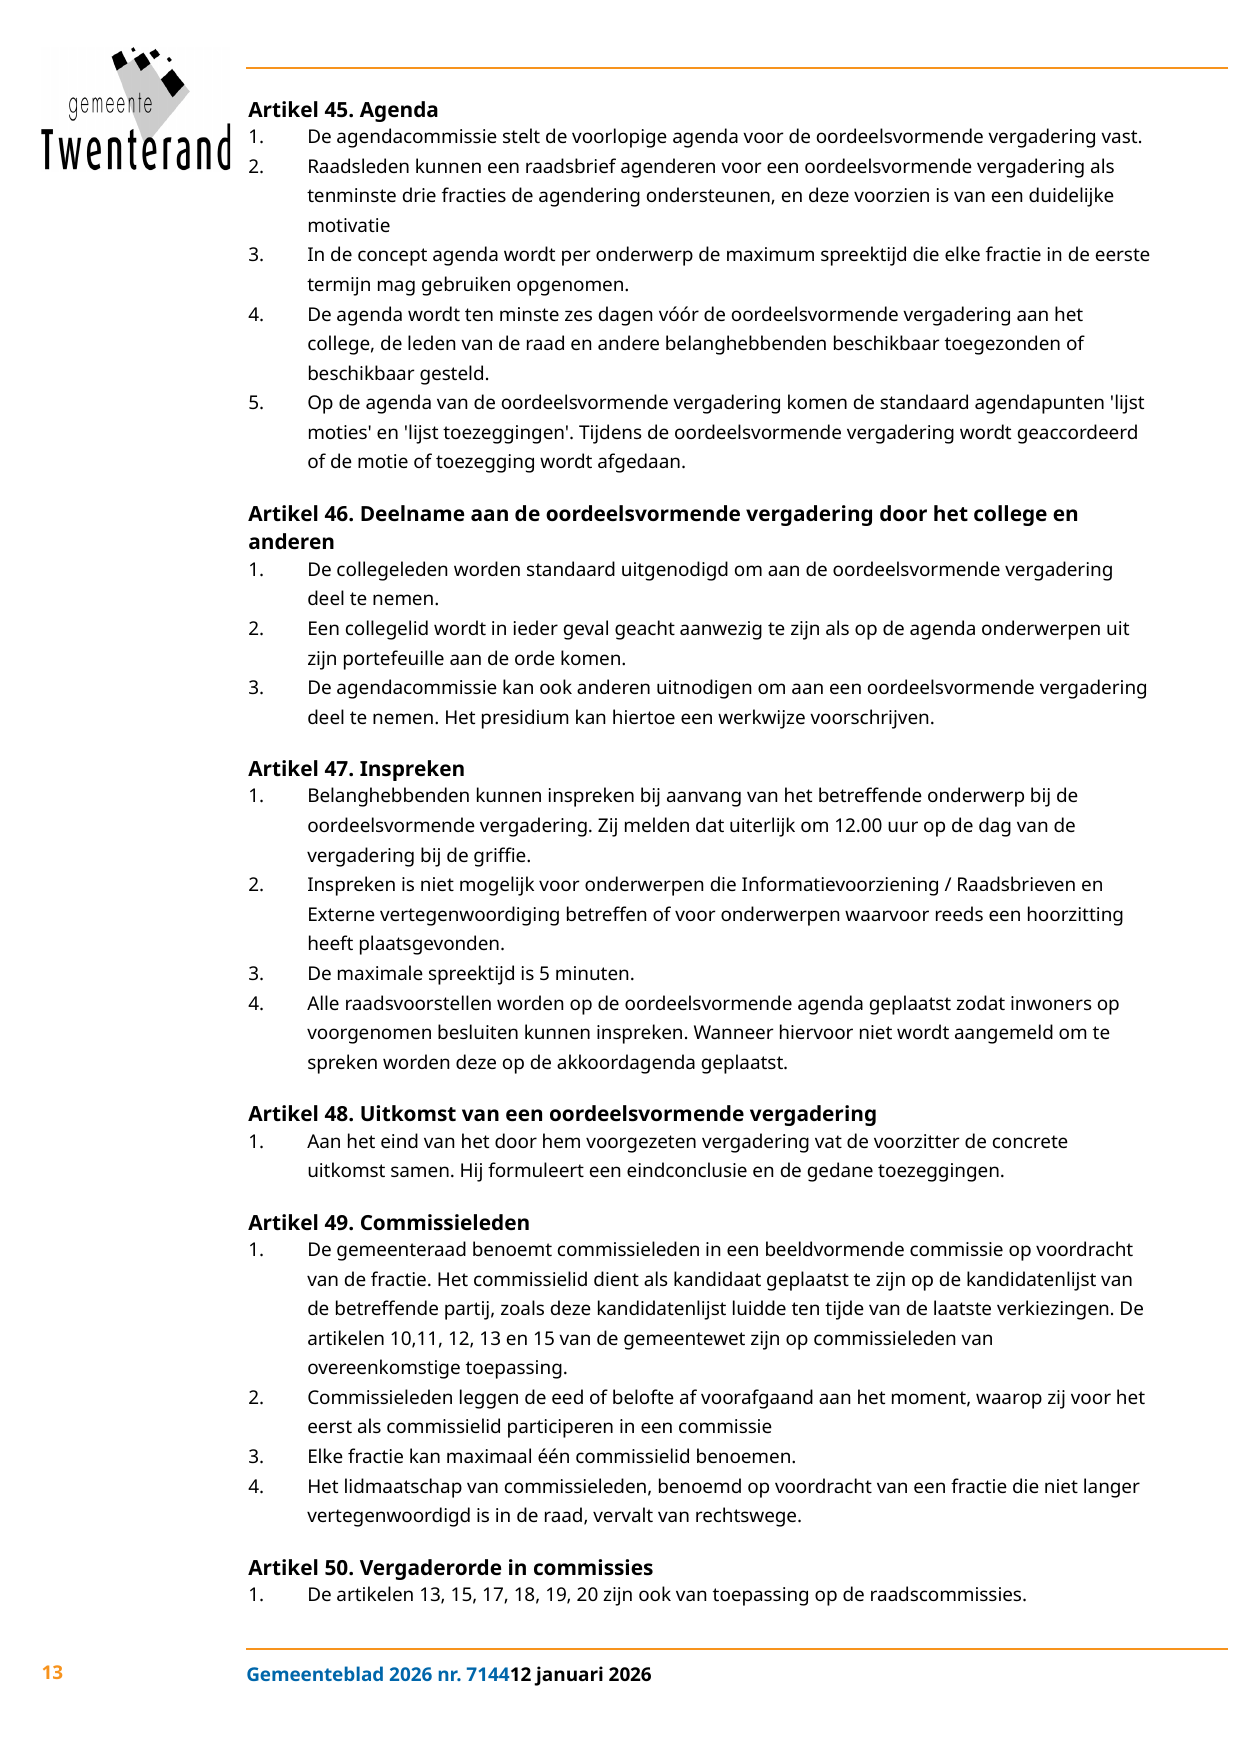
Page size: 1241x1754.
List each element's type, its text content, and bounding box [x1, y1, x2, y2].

list Alle raadsvoorstellen worden op de oordeelsvormende agenda geplaatst zodat inwoners op voorgenomen besluiten kunnen inspreken. Wanneer hiervoor niet wordt aangemeld om te spreken worden deze op de akkoordagenda geplaatst. [248, 990, 1152, 1075]
list Inspreken is niet mogelijk voor onderwerpen die Informatievoorziening / Raadsbrieven en Externe vertegenwoordiging betreffen of voor onderwerpen waarvoor reeds een hoorzitting heeft plaatsgevonden. [248, 871, 1152, 956]
list De collegeleden worden standaard uitgenodigd om aan de oordeelsvormende vergadering deel te nemen. [248, 556, 1152, 611]
text Artikel 46. Deelname aan de oordeelsvormende vergadering door het college en anderen [248, 499, 1152, 556]
text Artikel 50. Vergaderorde in commissies [248, 1553, 1152, 1581]
list In de concept agenda wordt per onderwerp de maximum spreektijd die elke fractie in de eerste termijn mag gebruiken opgenomen. [248, 242, 1152, 297]
list De gemeenteraad benoemt commissieleden in een beeldvormende commissie op voordracht van de fractie. Het commissielid dient als kandidaat geplaatst te zijn op de kandidatenlijst van de betreffende partij, zoals deze kandidatenlijst luidde ten tijde van de laatste verkiezingen. De artikelen 10,11, 12, 13 en 15 van de gemeentewet zijn op commissieleden van overeenkomstige toepassing. [248, 1236, 1152, 1380]
list De maximale spreektijd is 5 minuten. [248, 960, 1152, 986]
text Artikel 48. Uitkomst van een oordeelsvormende vergadering [248, 1099, 1152, 1128]
list Op de agenda van de oordeelsvormende vergadering komen de standaard agendapunten 'lijst moties' en 'lijst toezeggingen'. Tijdens de oordeelsvormende vergadering wordt geaccordeerd of de motie of toezegging wordt afgedaan. [248, 389, 1152, 474]
list Belanghebbenden kunnen inspreken bij aanvang van het betreffende onderwerp bij de oordeelsvormende vergadering. Zij melden dat uiterlijk om 12.00 uur op de dag van de vergadering bij de griffie. [248, 783, 1152, 868]
list De agenda wordt ten minste zes dagen vóór de oordeelsvormende vergadering aan het college, de leden van de raad en andere belanghebbenden beschikbaar toegezonden of beschikbaar gesteld. [248, 301, 1152, 386]
text Artikel 45. Agenda [248, 95, 1152, 123]
list Commissieleden leggen de eed of belofte af voorafgaand aan het moment, waarop zij voor het eerst als commissielid participeren in een commissie [248, 1384, 1152, 1439]
list Elke fractie kan maximaal één commissielid benoemen. [248, 1443, 1152, 1469]
list De agendacommissie kan ook anderen uitnodigen om aan een oordeelsvormende vergadering deel te nemen. Het presidium kan hiertoe een werkwijze voorschrijven. [248, 674, 1152, 729]
list Het lidmaatschap van commissieleden, benoemd op voordracht van een fractie die niet langer vertegenwoordigd is in de raad, vervalt van rechtswege. [248, 1473, 1152, 1528]
list De agendacommissie stelt de voorlopige agenda voor de oordeelsvormende vergadering vast. [248, 123, 1152, 149]
list Raadsleden kunnen een raadsbrief agenderen voor een oordeelsvormende vergadering als tenminste drie fracties de agendering ondersteunen, en deze voorzien is van een duidelijke motivatie [248, 153, 1152, 238]
list Een collegelid wordt in ieder geval geacht aanwezig te zijn als op de agenda onderwerpen uit zijn portefeuille aan de orde komen. [248, 615, 1152, 670]
picture [41, 47, 231, 172]
list Aan het eind van het door hem voorgezeten vergadering vat de voorzitter de concrete uitkomst samen. Hij formuleert een eindconclusie en de gedane toezeggingen. [248, 1128, 1152, 1183]
text Artikel 49. Commissieleden [248, 1208, 1152, 1236]
text Artikel 47. Inspreken [248, 754, 1152, 783]
list De artikelen 13, 15, 17, 18, 19, 20 zijn ook van toepassing op de raadscommissies. [248, 1581, 1152, 1607]
